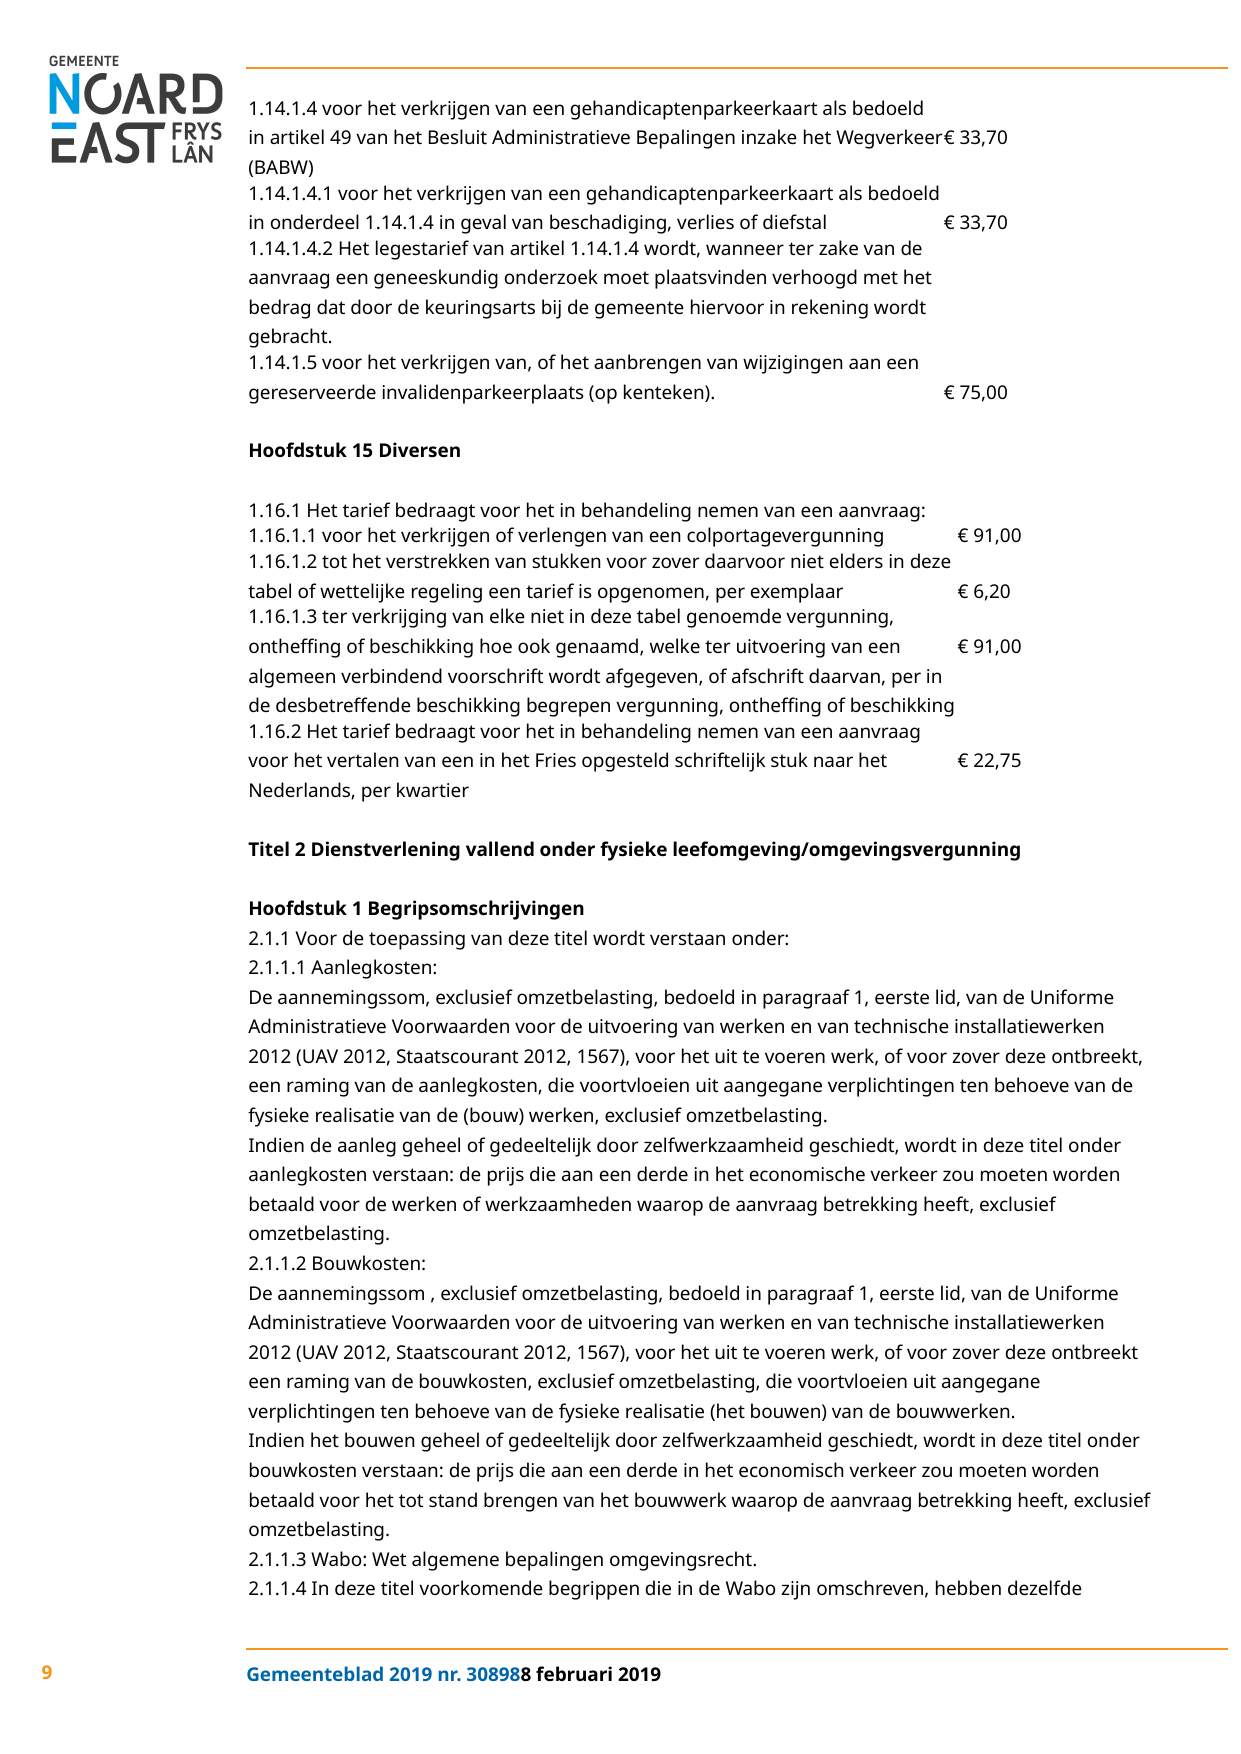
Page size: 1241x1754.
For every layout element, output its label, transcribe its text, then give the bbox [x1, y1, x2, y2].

table_cell [944, 235, 1152, 349]
table_cell 1.14.1.4 voor het verkrijgen van een gehandicaptenparkeerkaart als bedoeld in artikel 49 van het Besluit Administratieve Bepalingen inzake het Wegverkeer (BABW) [248, 95, 944, 180]
table_cell 1.16.1.1 voor het verkrijgen of verlengen van een colportagevergunning [248, 523, 957, 548]
table_cell € 6,20 [958, 548, 1152, 604]
table_header 1.16.1 Het tarief bedraagt voor het in behandeling nemen van een aanvraag: [248, 497, 957, 523]
table_cell € 91,00 [958, 604, 1152, 718]
table_cell € 22,75 [958, 718, 1152, 803]
table_cell € 75,00 [944, 350, 1152, 405]
text Hoofdstuk 15 Diversen [248, 438, 1152, 463]
table_cell 1.16.1.3 ter verkrijging van elke niet in deze tabel genoemde vergunning, ontheffing of beschikking hoe ook genaamd, welke ter uitvoering van een algemeen verbindend voorschrift wordt afgegeven, of afschrift daarvan, per in de desbetreffende beschikking begrepen vergunning, ontheffing of beschikking [248, 604, 957, 718]
table_header [958, 497, 1152, 523]
table_cell 1.14.1.4.2 Het legestarief van artikel 1.14.1.4 wordt, wanneer ter zake van de aanvraag een geneeskundig onderzoek moet plaatsvinden verhoogd met het bedrag dat door de keuringsarts bij de gemeente hiervoor in rekening wordt gebracht. [248, 235, 944, 349]
text Titel 2 Dienstverlening vallend onder fysieke leefomgeving/omgevingsvergunning [248, 836, 1152, 862]
table_cell 1.16.2 Het tarief bedraagt voor het in behandeling nemen van een aanvraag voor het vertalen van een in het Fries opgesteld schriftelijk stuk naar het Nederlands, per kwartier [248, 718, 957, 803]
picture [41, 47, 231, 172]
table_cell 1.14.1.4.1 voor het verkrijgen van een gehandicaptenparkeerkaart als bedoeld in onderdeel 1.14.1.4 in geval van beschadiging, verlies of diefstal [248, 180, 944, 235]
table_header 2.1.1 Voor de toepassing van deze titel wordt verstaan onder: 2.1.1.1 Aanlegkosten: De aannemingssom, exclusief omzetbelasting, bedoeld in paragraaf 1, eerste lid, van de Uniforme Administratieve Voorwaarden voor de uitvoering van werken en van technische installatiewerken 2012 (UAV 2012, Staatscourant 2012, 1567), voor het uit te voeren werk, of voor zover deze ontbreekt, een raming van de aanlegkosten, die voortvloeien uit aangegane verplichtingen ten behoeve van de fysieke realisatie van de (bouw) werken, exclusief omzetbelasting. Indien de aanleg geheel of gedeeltelijk door zelfwerkzaamheid geschiedt, wordt in deze titel onder aanlegkosten verstaan: de prijs die aan een derde in het economische verkeer zou moeten worden betaald voor de werken of werkzaamheden waarop de aanvraag betrekking heeft, exclusief omzetbelasting. 2.1.1.2 Bouwkosten: De aannemingssom , exclusief omzetbelasting, bedoeld in paragraaf 1, eerste lid, van de Uniforme Administratieve Voorwaarden voor de uitvoering van werken en van technische installatiewerken 2012 (UAV 2012, Staatscourant 2012, 1567), voor het uit te voeren werk, of voor zover deze ontbreekt een raming van de bouwkosten, exclusief omzetbelasting, die voortvloeien uit aangegane verplichtingen ten behoeve van de fysieke realisatie (het bouwen) van de bouwwerken. Indien het bouwen geheel of gedeeltelijk door zelfwerkzaamheid geschiedt, wordt in deze titel onder bouwkosten verstaan: de prijs die aan een derde in het economisch verkeer zou moeten worden betaald voor het tot stand brengen van het bouwwerk waarop de aanvraag betrekking heeft, exclusief omzetbelasting. 2.1.1.3 Wabo: Wet algemene bepalingen omgevingsrecht. 2.1.1.4 In deze titel voorkomende begrippen die in de Wabo zijn omschreven, hebben dezelfde [248, 925, 1152, 1601]
text Hoofdstuk 1 Begripsomschrijvingen [248, 895, 1152, 921]
table_cell € 91,00 [958, 523, 1152, 548]
table_cell 1.16.1.2 tot het verstrekken van stukken voor zover daarvoor niet elders in deze tabel of wettelijke regeling een tarief is opgenomen, per exemplaar [248, 548, 957, 604]
table_cell 1.14.1.5 voor het verkrijgen van, of het aanbrengen van wijzigingen aan een gereserveerde invalidenparkeerplaats (op kenteken). [248, 350, 944, 405]
table_cell € 33,70 [944, 180, 1152, 235]
table_cell € 33,70 [944, 95, 1152, 180]
